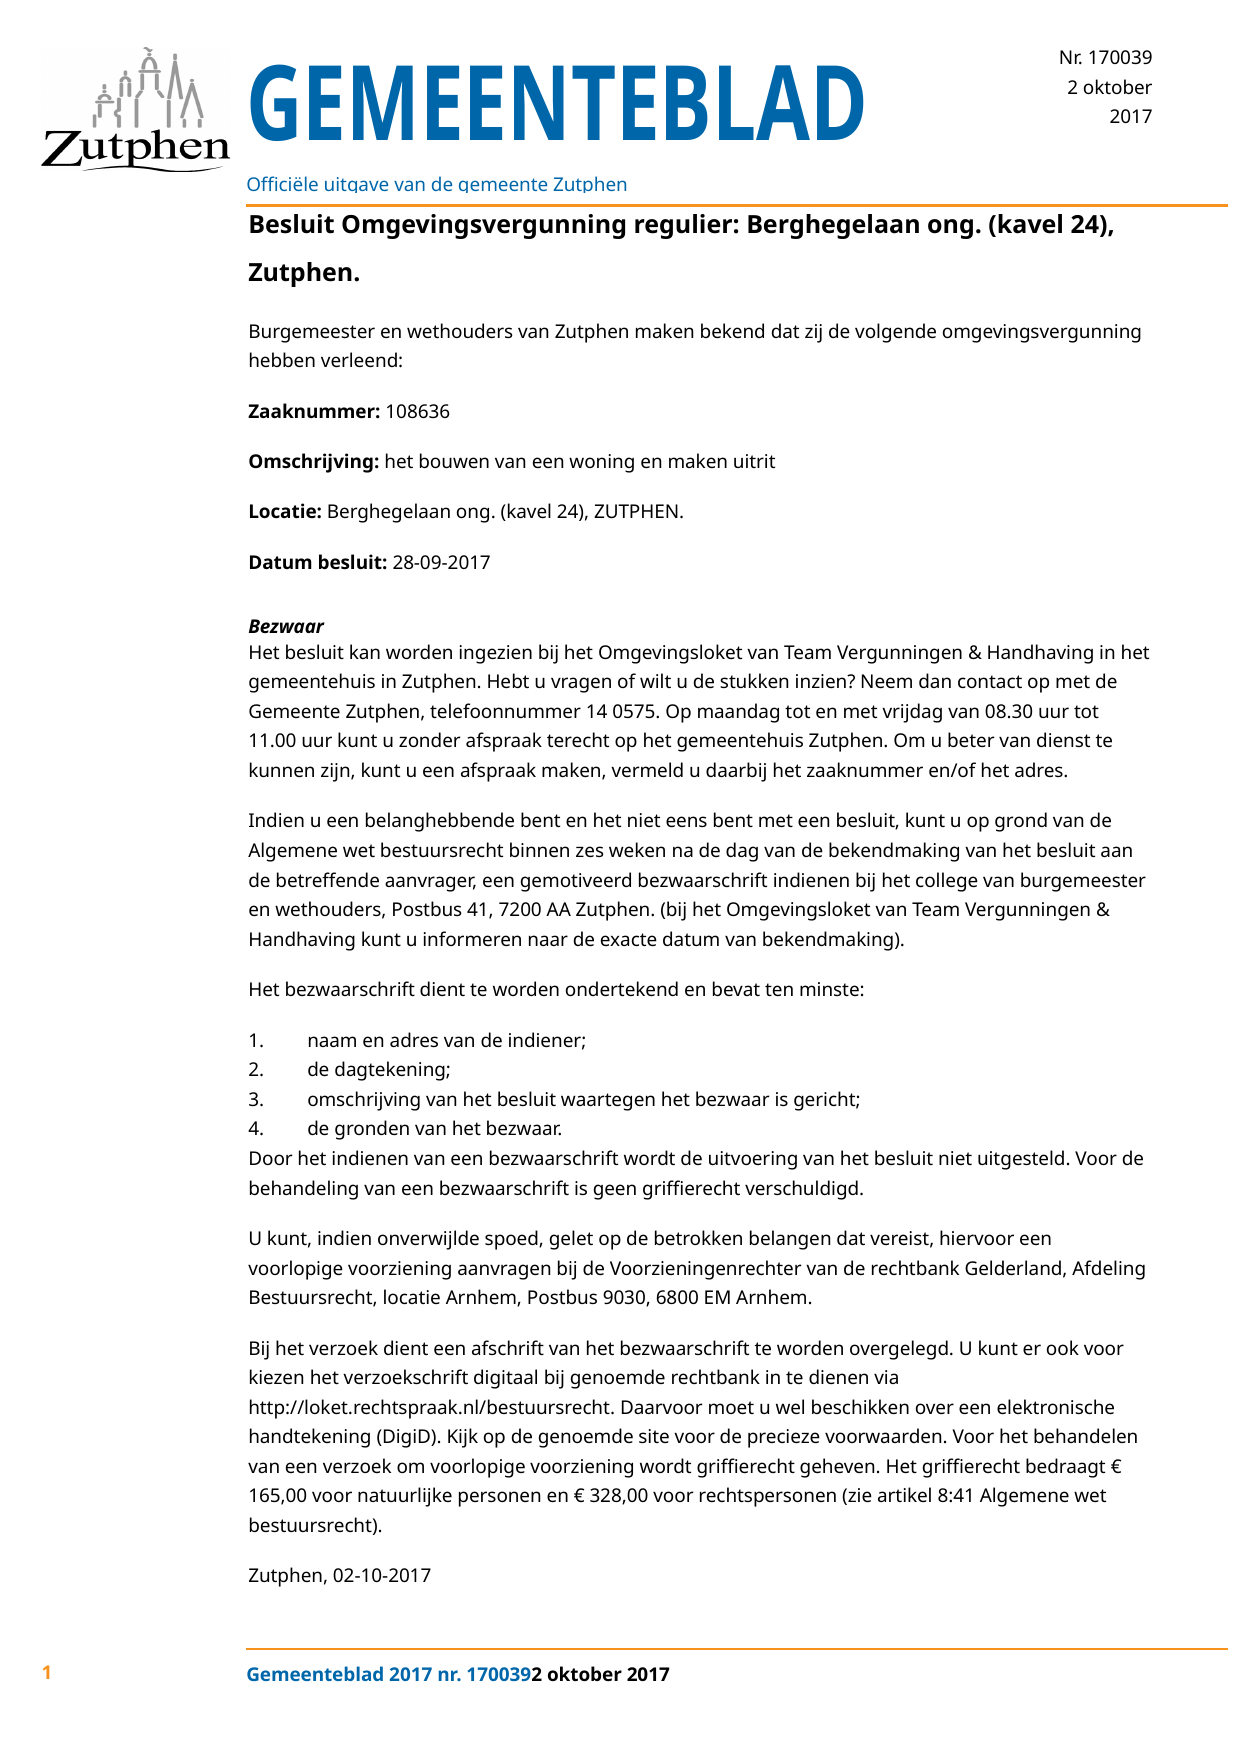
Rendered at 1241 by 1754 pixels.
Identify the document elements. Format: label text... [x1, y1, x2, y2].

text Het besluit kan worden ingezien bij het Omgevingsloket van Team Vergunningen & Handhaving in het gemeentehuis in Zutphen. Hebt u vragen of wilt u de stukken inzien? Neem dan contact op met de Gemeente Zutphen, telefoonnummer 14 0575. Op maandag tot en met vrijdag van 08.30 uur tot 11.00 uur kunt u zonder afspraak terecht op het gemeentehuis Zutphen. Om u beter van dienst te kunnen zijn, kunt u een afspraak maken, vermeld u daarbij het zaaknummer en/of het adres. [248, 639, 1152, 783]
text Bij het verzoek dient een afschrift van het bezwaarschrift te worden overgelegd. U kunt er ook voor kiezen het verzoekschrift digitaal bij genoemde rechtbank in te dienen via http://loket.rechtspraak.nl/bestuursrecht. Daarvoor moet u wel beschikken over een elektronische handtekening (DigiD). Kijk op de genoemde site voor de precieze voorwaarden. Voor het behandelen van een verzoek om voorlopige voorziening wordt griffierecht geheven. Het griffierecht bedraagt € 165,00 voor natuurlijke personen en € 328,00 voor rechtspersonen (zie artikel 8:41 Algemene wet bestuursrecht). [248, 1335, 1152, 1538]
text Locatie: Berghegelaan ong. (kavel 24), ZUTPHEN. [248, 499, 1152, 524]
list naam en adres van de indiener; [248, 1027, 1152, 1052]
text Besluit Omgevingsvergunning regulier: Berghegelaan ong. (kavel 24), Zutphen. [248, 207, 1152, 288]
list de gronden van het bezwaar. [248, 1116, 1152, 1141]
text U kunt, indien onverwijlde spoed, gelet op de betrokken belangen dat vereist, hiervoor een voorlopige voorziening aanvragen bij de Voorzieningenrechter van de rechtbank Gelderland, Afdeling Bestuursrecht, locatie Arnhem, Postbus 9030, 6800 EM Arnhem. [248, 1225, 1152, 1310]
text Het bezwaarschrift dient te worden ondertekend en bevat ten minste: [248, 976, 1152, 1002]
text Burgemeester en wethouders van Zutphen maken bekend dat zij de volgende omgevingsvergunning hebben verleend: [248, 318, 1152, 373]
text Zaaknummer: 108636 [248, 398, 1152, 424]
text Datum besluit: 28-09-2017 [248, 549, 1152, 575]
text Door het indienen van een bezwaarschrift wordt de uitvoering van het besluit niet uitgesteld. Voor de behandeling van een bezwaarschrift is geen griffierecht verschuldigd. [248, 1145, 1152, 1200]
list de dagtekening; [248, 1056, 1152, 1082]
text Zutphen, 02-10-2017 [248, 1563, 1152, 1588]
text Indien u een belanghebbende bent en het niet eens bent met een besluit, kunt u op grond van de Algemene wet bestuursrecht binnen zes weken na de dag van de bekendmaking van het besluit aan de betreffende aanvrager, een gemotiveerd bezwaarschrift indienen bij het college van burgemeester en wethouders, Postbus 41, 7200 AA Zutphen. (bij het Omgevingsloket van Team Vergunningen & Handhaving kunt u informeren naar de exacte datum van bekendmaking). [248, 808, 1152, 952]
text Bezwaar [248, 613, 1152, 639]
picture [41, 47, 231, 172]
list omschrijving van het besluit waartegen het bezwaar is gericht; [248, 1086, 1152, 1112]
text Omschrijving: het bouwen van een woning en maken uitrit [248, 448, 1152, 474]
